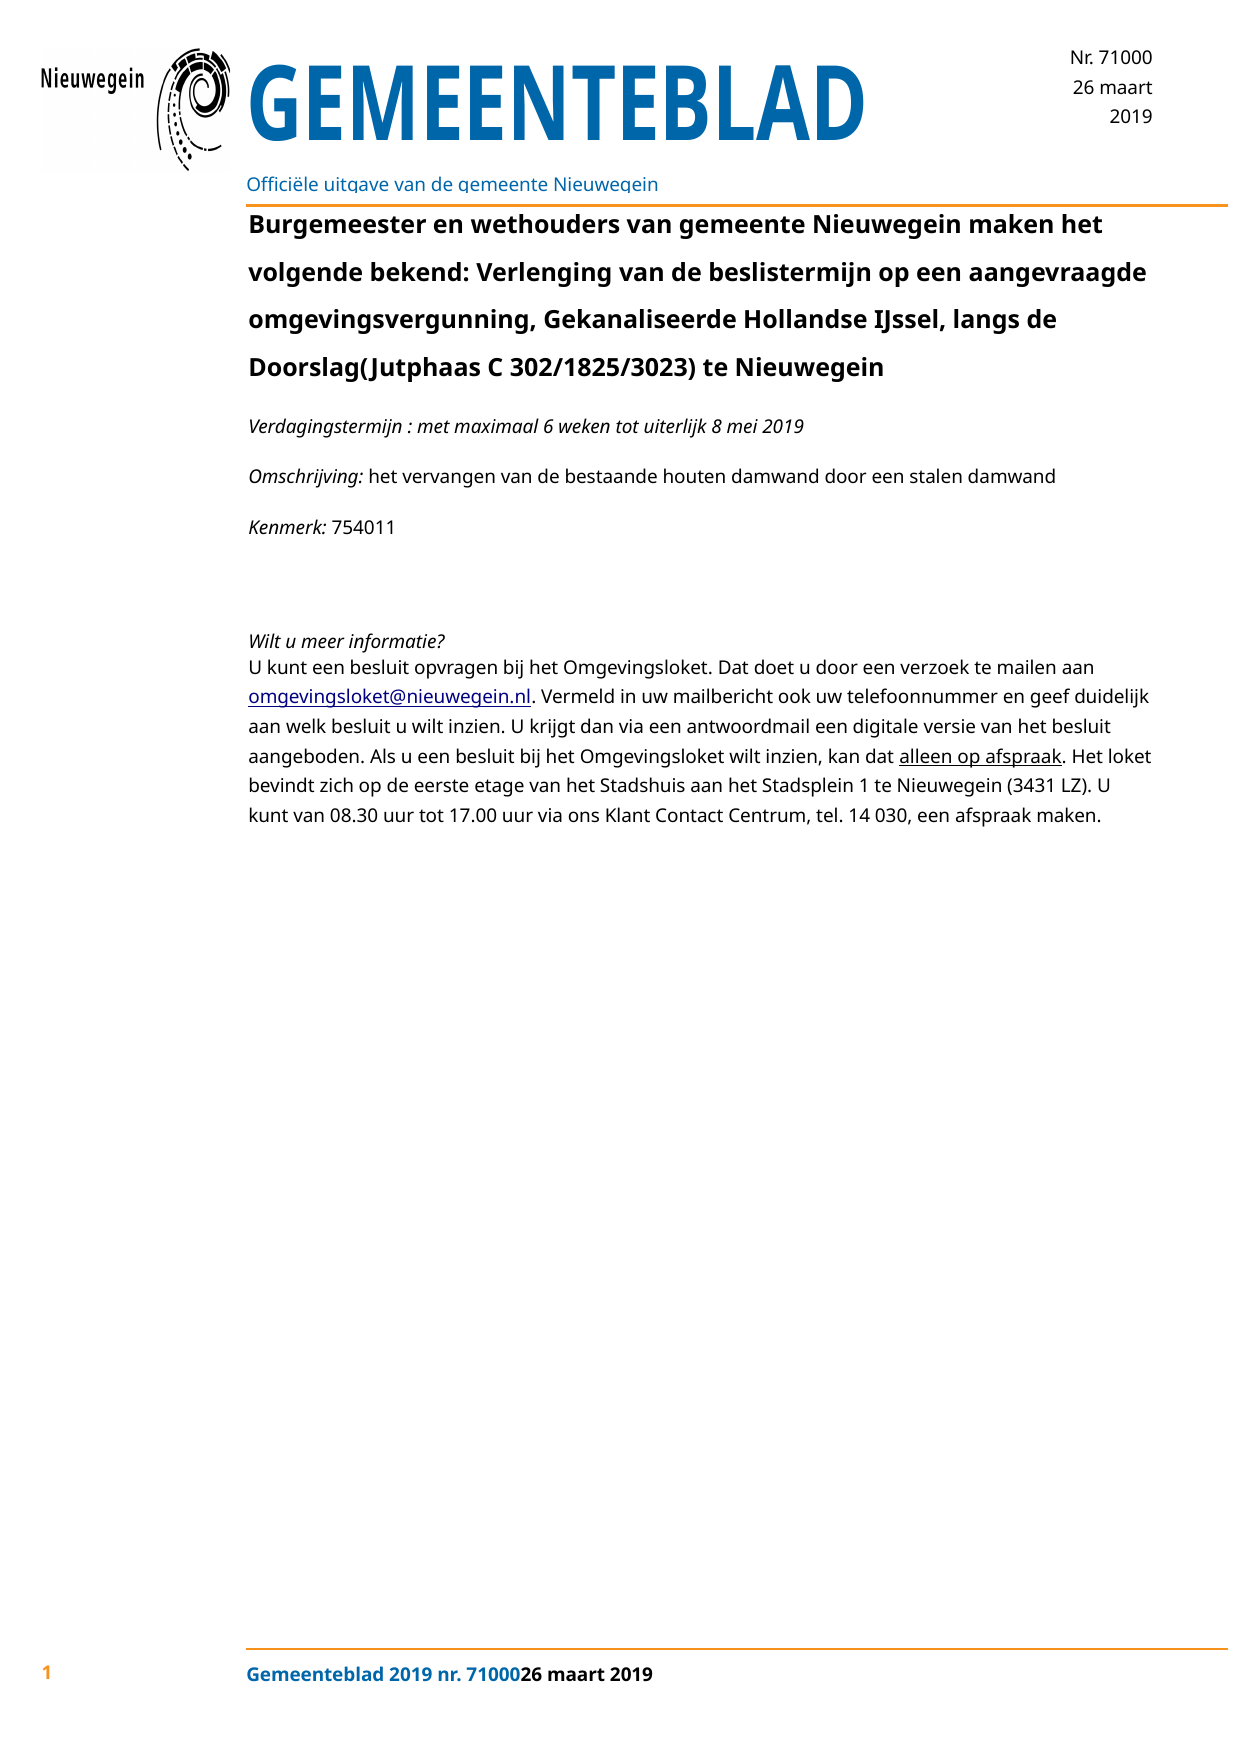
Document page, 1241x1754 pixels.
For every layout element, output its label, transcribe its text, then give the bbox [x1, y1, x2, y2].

text Verdagingstermijn : met maximaal 6 weken tot uiterlijk 8 mei 2019 [248, 413, 1152, 439]
picture [41, 47, 231, 172]
text U kunt een besluit opvragen bij het Omgevingsloket. Dat doet u door een verzoek te mailen aan omgevingsloket@nieuwegein.nl. Vermeld in uw mailbericht ook uw telefoonnummer en geef duidelijk aan welk besluit u wilt inzien. U krijgt dan via een antwoordmail een digitale versie van het besluit aangeboden. Als u een besluit bij het Omgevingsloket wilt inzien, kan dat alleen op afspraak. Het loket bevindt zich op de eerste etage van het Stadshuis aan het Stadsplein 1 te Nieuwegein (3431 LZ). U kunt van 08.30 uur tot 17.00 uur via ons Klant Contact Centrum, tel. 14 030, een afspraak maken. [248, 654, 1152, 828]
text Wilt u meer informatie? [248, 628, 1152, 654]
text Omschrijving: het vervangen van de bestaande houten damwand door een stalen damwand [248, 463, 1152, 489]
text Kenmerk: 754011 [248, 514, 1152, 540]
text Burgemeester en wethouders van gemeente Nieuwegein maken het volgende bekend: Verlenging van de beslistermijn op een aangevraagde omgevingsvergunning, Gekanaliseerde Hollandse IJssel, langs de Doorslag(Jutphaas C 302/1825/3023) te Nieuwegein [248, 207, 1152, 384]
